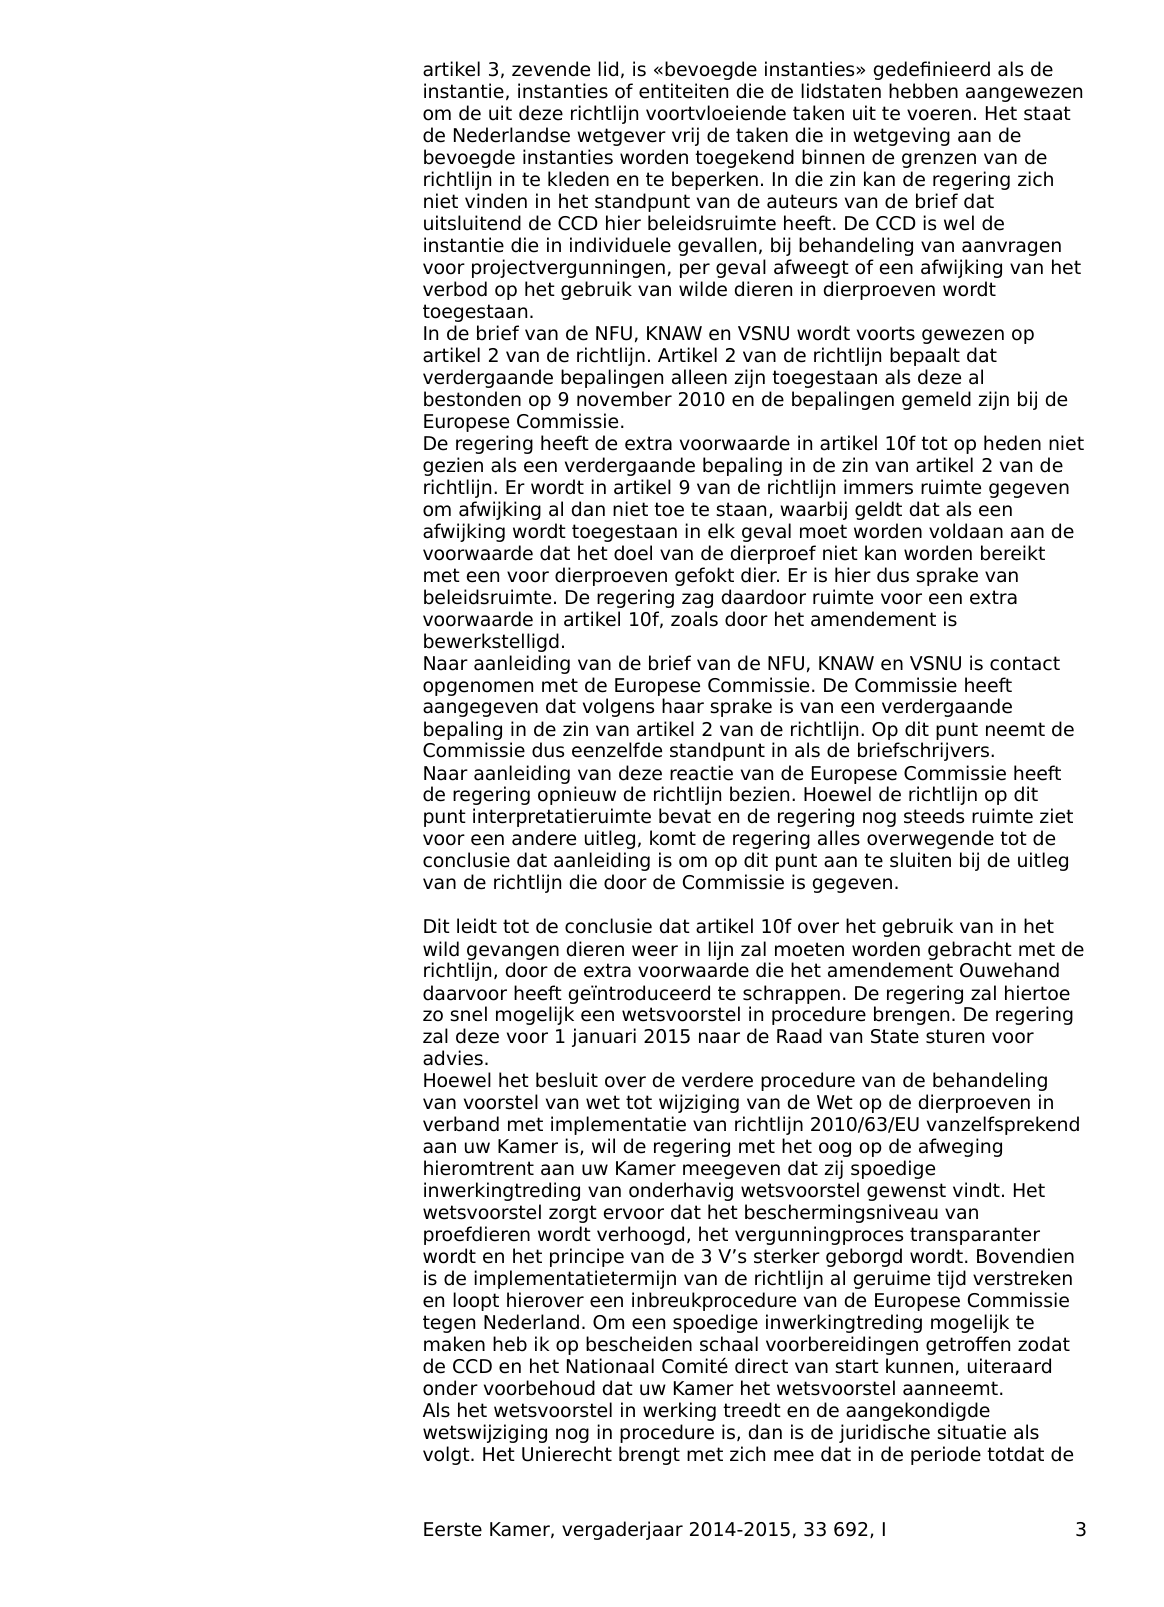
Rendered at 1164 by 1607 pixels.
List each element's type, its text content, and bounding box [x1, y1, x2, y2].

text Als het wetsvoorstel in werking treedt en de aangekondigde wetswijziging nog in procedure is, dan is de juridische situatie als volgt. Het Unierecht brengt met zich mee dat in de periode totdat de [422, 1400, 1087, 1466]
text Dit leidt tot de conclusie dat artikel 10f over het gebruik van in het wild gevangen dieren weer in lijn zal moeten worden gebracht met de richtlijn, door de extra voorwaarde die het amendement Ouwehand daarvoor heeft geïntroduceerd te schrappen. De regering zal hiertoe zo snel mogelijk een wetsvoorstel in procedure brengen. De regering zal deze voor 1 januari 2015 naar de Raad van State sturen voor advies. [422, 916, 1087, 1070]
text Naar aanleiding van de brief van de NFU, KNAW en VSNU is contact opgenomen met de Europese Commissie. De Commissie heeft aangegeven dat volgens haar sprake is van een verdergaande bepaling in de zin van artikel 2 van de richtlijn. Op dit punt neemt de Commissie dus eenzelfde standpunt in als de briefschrijvers. [422, 652, 1087, 762]
text artikel 3, zevende lid, is «bevoegde instanties» gedefinieerd als de instantie, instanties of entiteiten die de lidstaten hebben aangewezen om de uit deze richtlijn voortvloeiende taken uit te voeren. Het staat de Nederlandse wetgever vrij de taken die in wetgeving aan de bevoegde instanties worden toegekend binnen de grenzen van de richtlijn in te kleden en te beperken. In die zin kan de regering zich niet vinden in het standpunt van de auteurs van de brief dat uitsluitend de CCD hier beleidsruimte heeft. De CCD is wel de instantie die in individuele gevallen, bij behandeling van aanvragen voor projectvergunningen, per geval afweegt of een afwijking van het verbod op het gebruik van wilde dieren in dierproeven wordt toegestaan. [422, 59, 1087, 323]
text Hoewel het besluit over de verdere procedure van de behandeling van voorstel van wet tot wijziging van de Wet op de dierproeven in verband met implementatie van richtlijn 2010/63/EU vanzelfsprekend aan uw Kamer is, wil de regering met het oog op de afweging hieromtrent aan uw Kamer meegeven dat zij spoedige inwerkingtreding van onderhavig wetsvoorstel gewenst vindt. Het wetsvoorstel zorgt ervoor dat het beschermingsniveau van proefdieren wordt verhoogd, het vergunningproces transparanter wordt en het principe van de 3 V’s sterker geborgd wordt. Bovendien is de implementatietermijn van de richtlijn al geruime tijd verstreken en loopt hierover een inbreukprocedure van de Europese Commissie tegen Nederland. Om een spoedige inwerkingtreding mogelijk te maken heb ik op bescheiden schaal voorbereidingen getroffen zodat de CCD en het Nationaal Comité direct van start kunnen, uiteraard onder voorbehoud dat uw Kamer het wetsvoorstel aanneemt. [422, 1070, 1087, 1400]
text Naar aanleiding van deze reactie van de Europese Commissie heeft de regering opnieuw de richtlijn bezien. Hoewel de richtlijn op dit punt interpretatieruimte bevat en de regering nog steeds ruimte ziet voor een andere uitleg, komt de regering alles overwegende tot de conclusie dat aanleiding is om op dit punt aan te sluiten bij de uitleg van de richtlijn die door de Commissie is gegeven. [422, 762, 1087, 894]
text In de brief van de NFU, KNAW en VSNU wordt voorts gewezen op artikel 2 van de richtlijn. Artikel 2 van de richtlijn bepaalt dat verdergaande bepalingen alleen zijn toegestaan als deze al bestonden op 9 november 2010 en de bepalingen gemeld zijn bij de Europese Commissie. [422, 323, 1087, 433]
text De regering heeft de extra voorwaarde in artikel 10f tot op heden niet gezien als een verdergaande bepaling in de zin van artikel 2 van de richtlijn. Er wordt in artikel 9 van de richtlijn immers ruimte gegeven om afwijking al dan niet toe te staan, waarbij geldt dat als een afwijking wordt toegestaan in elk geval moet worden voldaan aan de voorwaarde dat het doel van de dierproef niet kan worden bereikt met een voor dierproeven gefokt dier. Er is hier dus sprake van beleidsruimte. De regering zag daardoor ruimte voor een extra voorwaarde in artikel 10f, zoals door het amendement is bewerkstelligd. [422, 433, 1087, 652]
